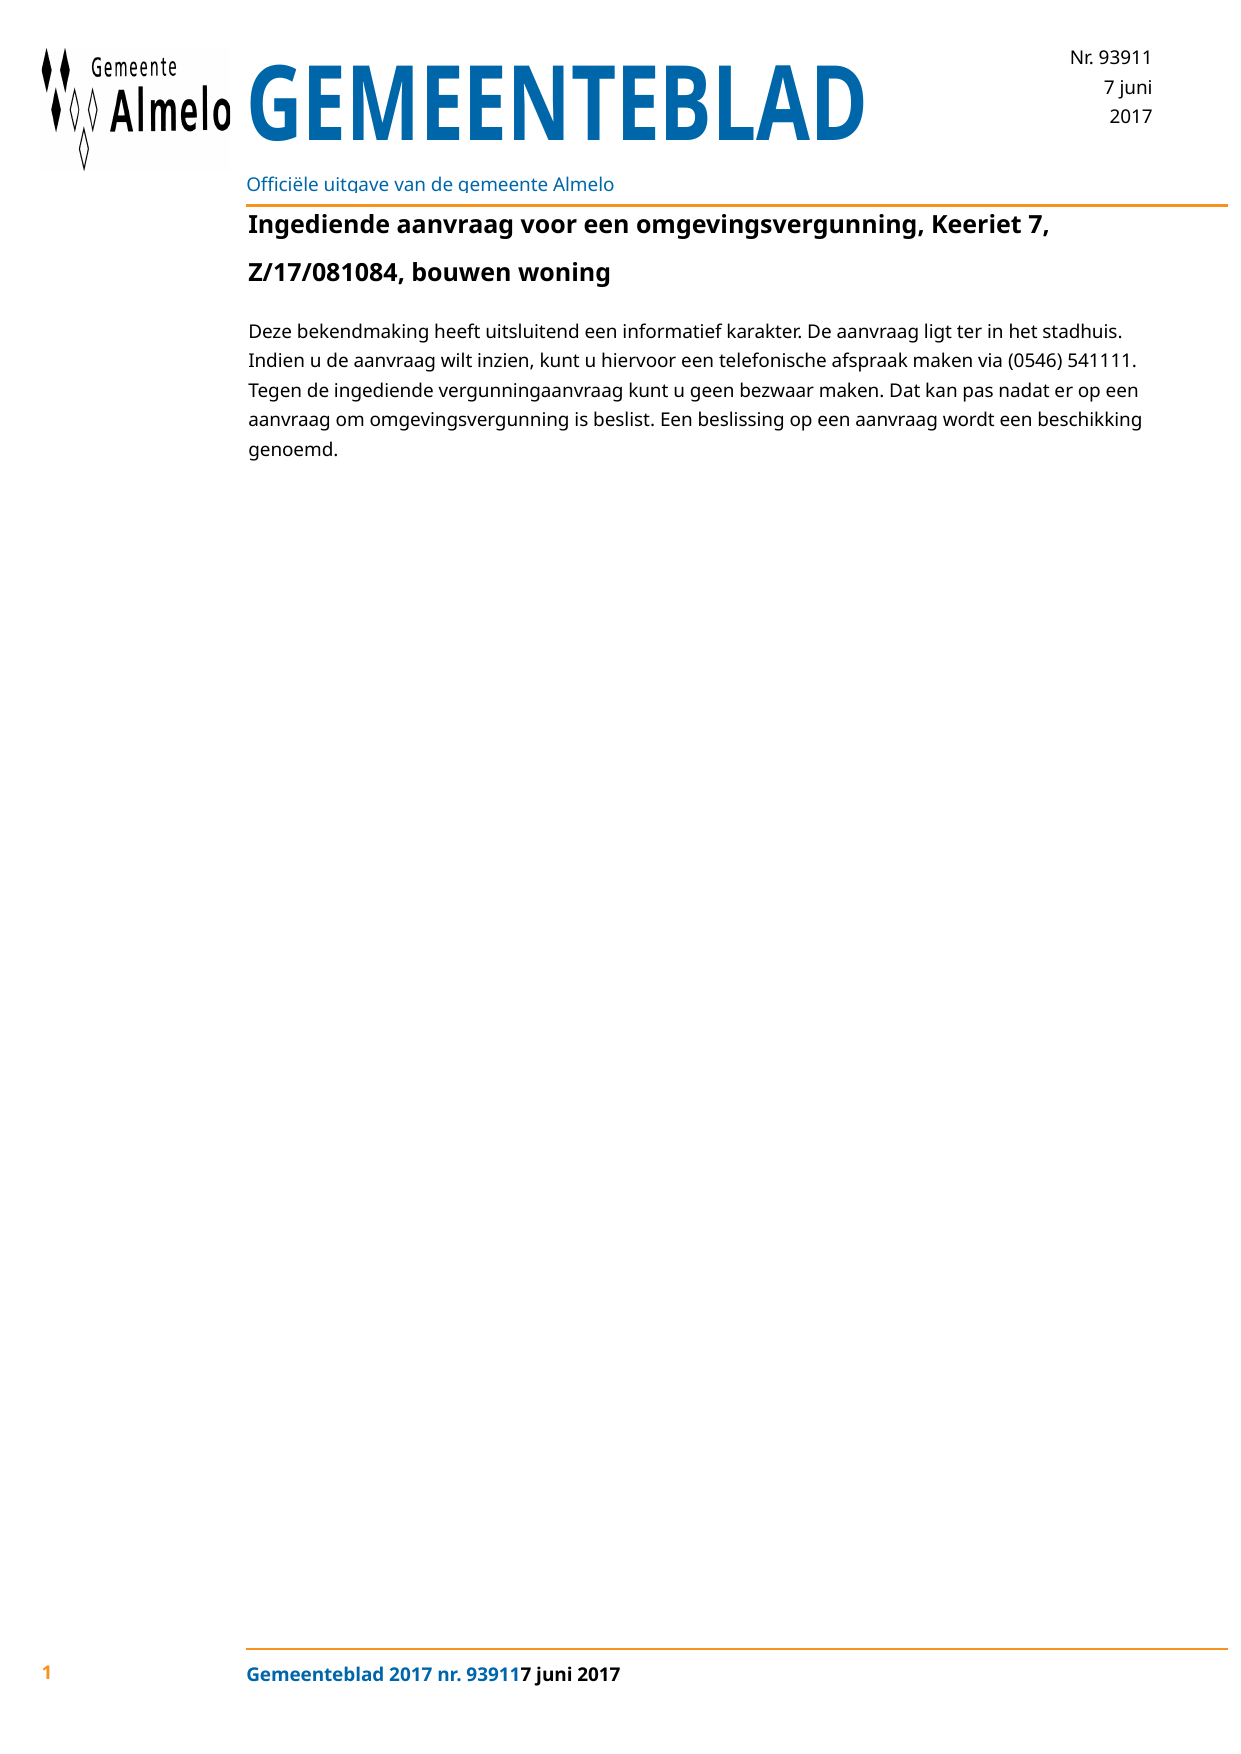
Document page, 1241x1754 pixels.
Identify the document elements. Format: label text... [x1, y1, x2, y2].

text Deze bekendmaking heeft uitsluitend een informatief karakter. De aanvraag ligt ter in het stadhuis. Indien u de aanvraag wilt inzien, kunt u hiervoor een telefonische afspraak maken via (0546) 541111. Tegen de ingediende vergunningaanvraag kunt u geen bezwaar maken. Dat kan pas nadat er op een aanvraag om omgevingsvergunning is beslist. Een beslissing op een aanvraag wordt een beschikking genoemd. [248, 318, 1152, 462]
picture [41, 47, 231, 172]
text Ingediende aanvraag voor een omgevingsvergunning, Keeriet 7, Z/17/081084, bouwen woning [248, 207, 1152, 288]
